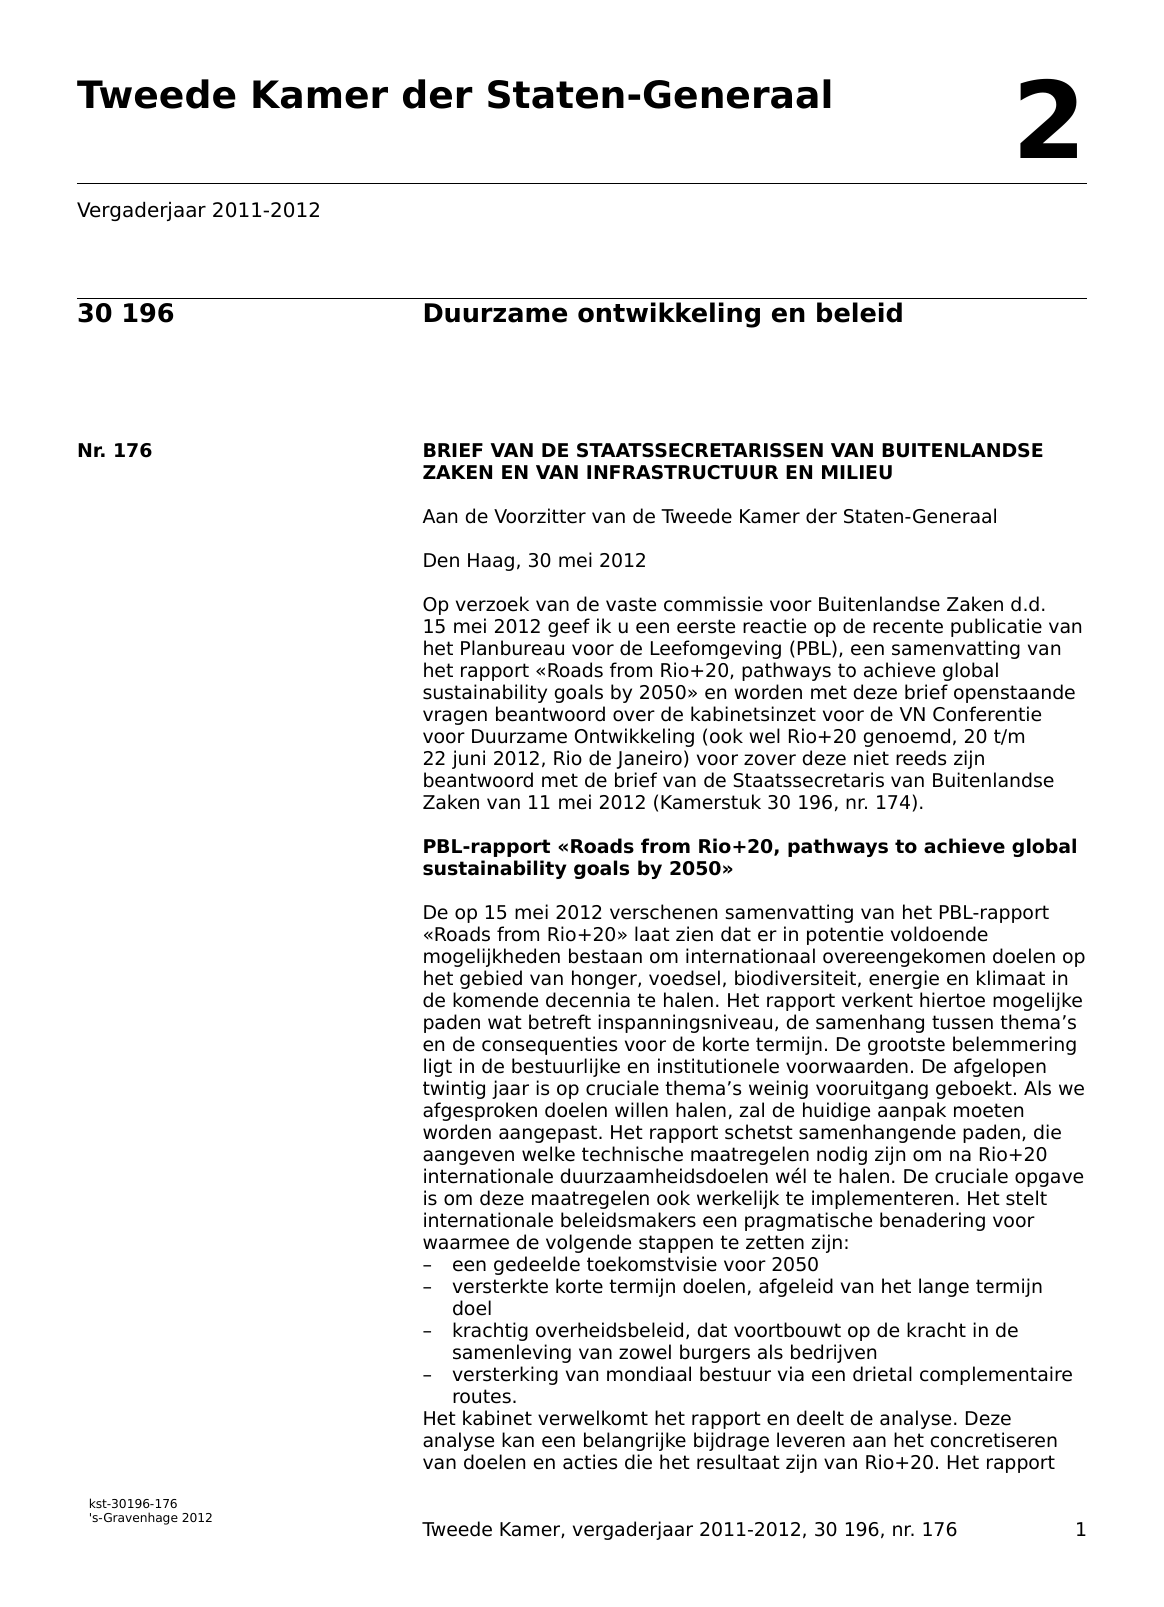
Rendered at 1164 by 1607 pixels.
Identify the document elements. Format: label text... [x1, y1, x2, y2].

subtitle Nr. 176 BRIEF VAN DE STAATSSECRETARISSEN VAN BUITENLANDSE ZAKEN EN VAN INFRASTRUCTUUR EN MILIEU [77, 440, 1087, 484]
text Aan de Voorzitter van de Tweede Kamer der Staten-Generaal [422, 506, 1087, 528]
table_header 2 [886, 59, 1087, 183]
text 's-Gravenhage 2012 [88, 1511, 323, 1525]
text Den Haag, 30 mei 2012 [422, 550, 1087, 572]
text Op verzoek van de vaste commissie voor Buitenlandse Zaken d.d. 15 mei 2012 geef ik u een eerste reactie op de recente publicatie van het Planbureau voor de Leefomgeving (PBL), een samenvatting van het rapport «Roads from Rio+20, pathways to achieve global sustainability goals by 2050» en worden met deze brief openstaande vragen beantwoord over de kabinetsinzet voor de VN Conferentie voor Duurzame Ontwikkeling (ook wel Rio+20 genoemd, 20 t/m 22 juni 2012, Rio de Janeiro) voor zover deze niet reeds zijn beantwoord met de brief van de Staatssecretaris van Buitenlandse Zaken van 11 mei 2012 (Kamerstuk 30 196, nr. 174). [422, 594, 1087, 814]
text – versterking van mondiaal bestuur via een drietal complementaire routes. [422, 1364, 1087, 1408]
subtitle PBL-rapport «Roads from Rio+20, pathways to achieve global sustainability goals by 2050» [422, 836, 1087, 880]
table_header Tweede Kamer der Staten-Generaal [77, 59, 886, 183]
table_cell Vergaderjaar 2011-2012 [77, 184, 1087, 298]
text Het kabinet verwelkomt het rapport en deelt de analyse. Deze analyse kan een belangrijke bijdrage leveren aan het concretiseren van doelen en acties die het resultaat zijn van Rio+20. Het rapport [422, 1408, 1087, 1474]
text – een gedeelde toekomstvisie voor 2050 [422, 1254, 1087, 1276]
subtitle 30 196 Duurzame ontwikkeling en beleid [77, 299, 1087, 329]
text – versterkte korte termijn doelen, afgeleid van het lange termijn doel [422, 1276, 1087, 1320]
text De op 15 mei 2012 verschenen samenvatting van het PBL-rapport «Roads from Rio+20» laat zien dat er in potentie voldoende mogelijkheden bestaan om internationaal overeengekomen doelen op het gebied van honger, voedsel, biodiversiteit, energie en klimaat in de komende decennia te halen. Het rapport verkent hiertoe mogelijke paden wat betreft inspanningsniveau, de samenhang tussen thema’s en de consequenties voor de korte termijn. De grootste belemmering ligt in de bestuurlijke en institutionele voorwaarden. De afgelopen twintig jaar is op cruciale thema’s weinig vooruitgang geboekt. Als we afgesproken doelen willen halen, zal de huidige aanpak moeten worden aangepast. Het rapport schetst samenhangende paden, die aangeven welke technische maatregelen nodig zijn om na Rio+20 internationale duurzaamheidsdoelen wél te halen. De cruciale opgave is om deze maatregelen ook werkelijk te implementeren. Het stelt internationale beleidsmakers een pragmatische benadering voor waarmee de volgende stappen te zetten zijn: [422, 902, 1087, 1254]
text kst-30196-176 [88, 1497, 323, 1511]
text – krachtig overheidsbeleid, dat voortbouwt op de kracht in de samenleving van zowel burgers als bedrijven [422, 1320, 1087, 1364]
